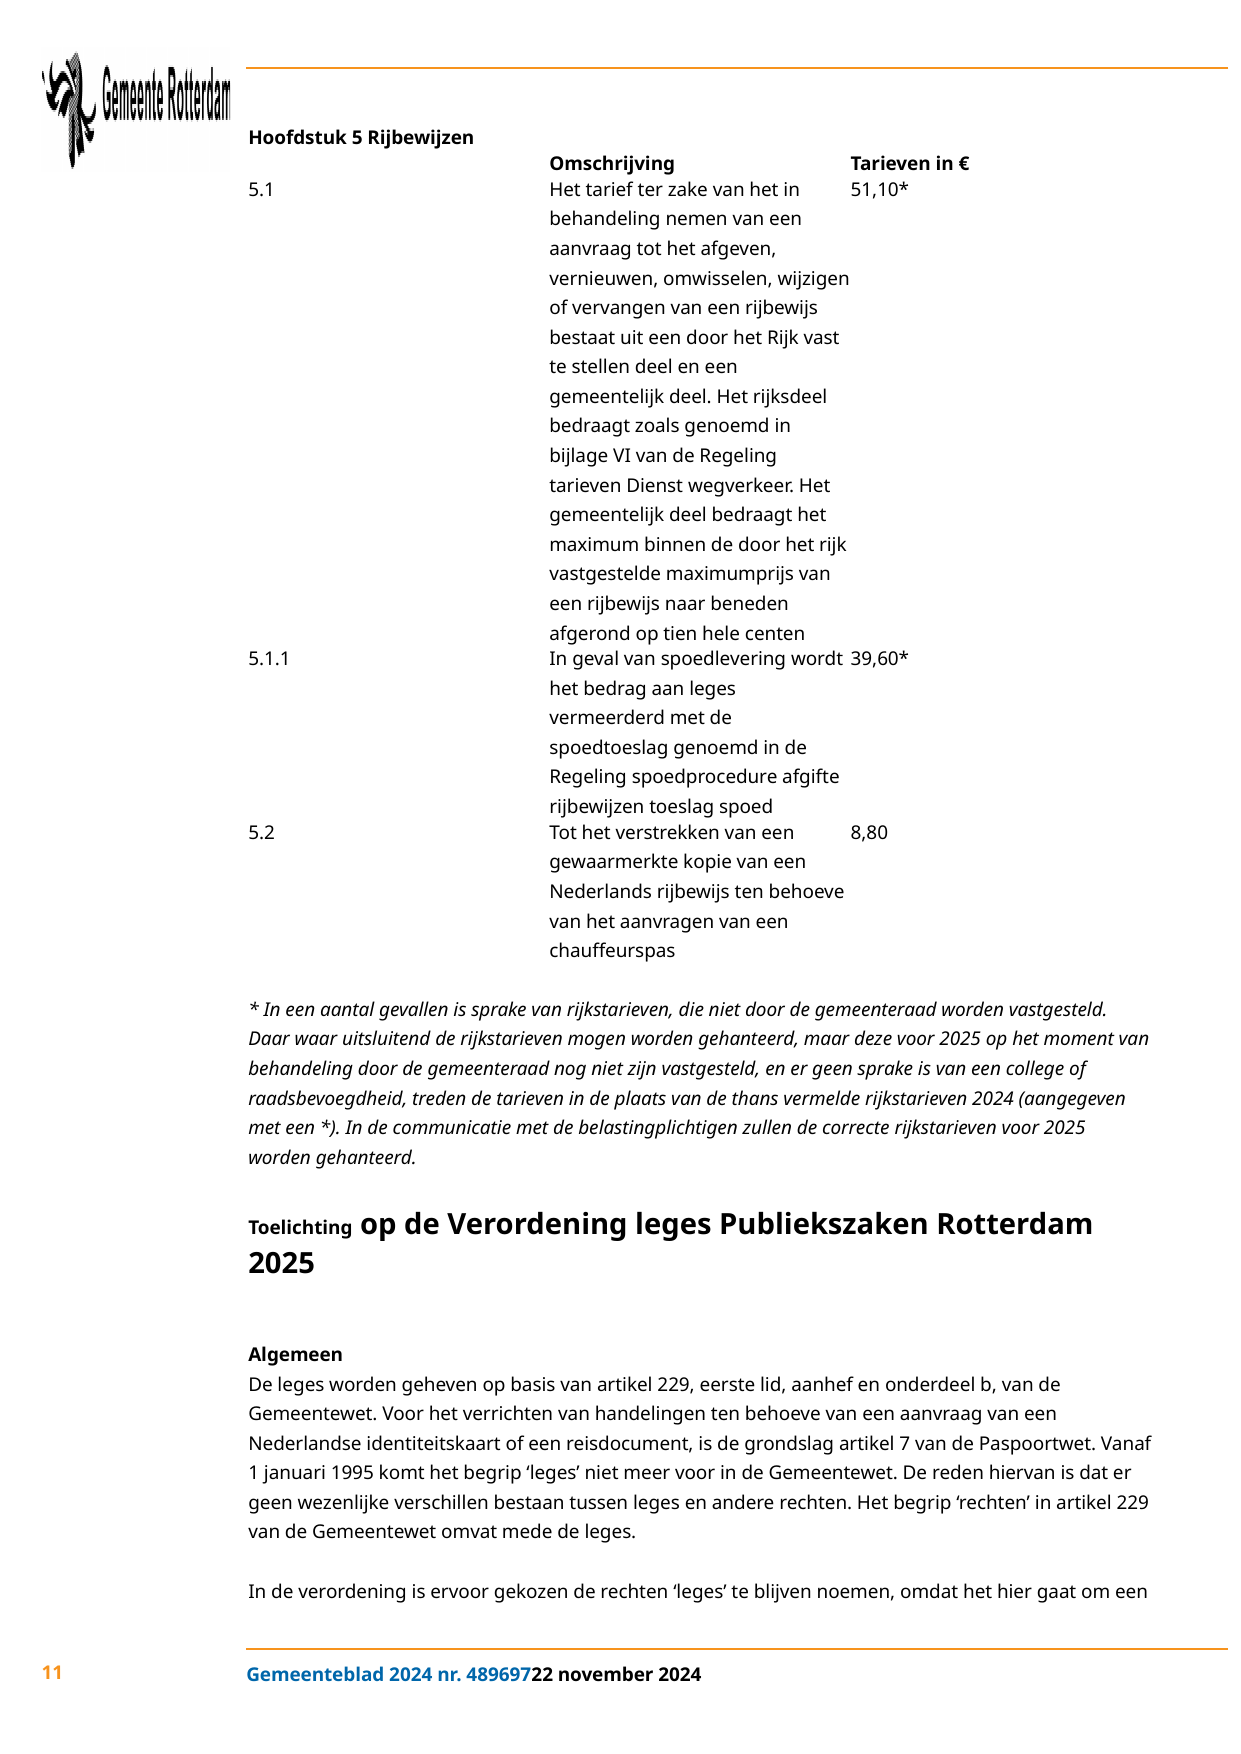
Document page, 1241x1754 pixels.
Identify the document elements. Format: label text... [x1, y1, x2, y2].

table_cell Tarieven in € [850, 150, 1152, 176]
table_cell Tot het verstrekken van een gewaarmerkte kopie van een Nederlands rijbewijs ten behoeve van het aanvragen van een chauffeurspas [549, 819, 850, 963]
text Algemeen [248, 1341, 1152, 1367]
table_cell In geval van spoedlevering wordt het bedrag aan leges vermeerderd met de spoedtoeslag genoemd in de Regeling spoedprocedure afgifte rijbewijzen toeslag spoed [549, 645, 850, 819]
text * In een aantal gevallen is sprake van rijkstarieven, die niet door de gemeenteraad worden vastgesteld. Daar waar uitsluitend de rijkstarieven mogen worden gehanteerd, maar deze voor 2025 op het moment van behandeling door de gemeenteraad nog niet zijn vastgesteld, en er geen sprake is van een college of raadsbevoegdheid, treden de tarieven in de plaats van de thans vermelde rijkstarieven 2024 (aangegeven met een *). In de communicatie met de belastingplichtigen zullen de correcte rijkstarieven voor 2025 worden gehanteerd. [248, 996, 1152, 1169]
text Toelichting op de Verordening leges Publiekszaken Rotterdam 2025 [248, 1203, 1152, 1282]
table_header Hoofdstuk 5 Rijbewijzen [248, 125, 1152, 150]
table_cell 39,60* [850, 645, 1152, 819]
table_cell Het tarief ter zake van het in behandeling nemen van een aanvraag tot het afgeven, vernieuwen, omwisselen, wijzigen of vervangen van een rijbewijs bestaat uit een door het Rijk vast te stellen deel en een gemeentelijk deel. Het rijksdeel bedraagt zoals genoemd in bijlage VI van de Regeling tarieven Dienst wegverkeer. Het gemeentelijk deel bedraagt het maximum binnen de door het rijk vastgestelde maximumprijs van een rijbewijs naar beneden afgerond op tien hele centen [549, 176, 850, 645]
table_cell 51,10* [850, 176, 1152, 645]
table_cell 5.2 [248, 819, 549, 963]
picture [41, 47, 231, 172]
table_cell 5.1 [248, 176, 549, 645]
table_cell 8,80 [850, 819, 1152, 963]
text In de verordening is ervoor gekozen de rechten ‘leges’ te blijven noemen, omdat het hier gaat om een [248, 1578, 1152, 1603]
table_cell 5.1.1 [248, 645, 549, 819]
table_cell [248, 150, 549, 176]
text De leges worden geheven op basis van artikel 229, eerste lid, aanhef en onderdeel b, van de Gemeentewet. Voor het verrichten van handelingen ten behoeve van een aanvraag van een Nederlandse identiteitskaart of een reisdocument, is de grondslag artikel 7 van de Paspoortwet. Vanaf 1 januari 1995 komt het begrip ‘leges’ niet meer voor in de Gemeentewet. De reden hiervan is dat er geen wezenlijke verschillen bestaan tussen leges en andere rechten. Het begrip ‘rechten’ in artikel 229 van de Gemeentewet omvat mede de leges. [248, 1371, 1152, 1544]
table_cell Omschrijving [549, 150, 850, 176]
